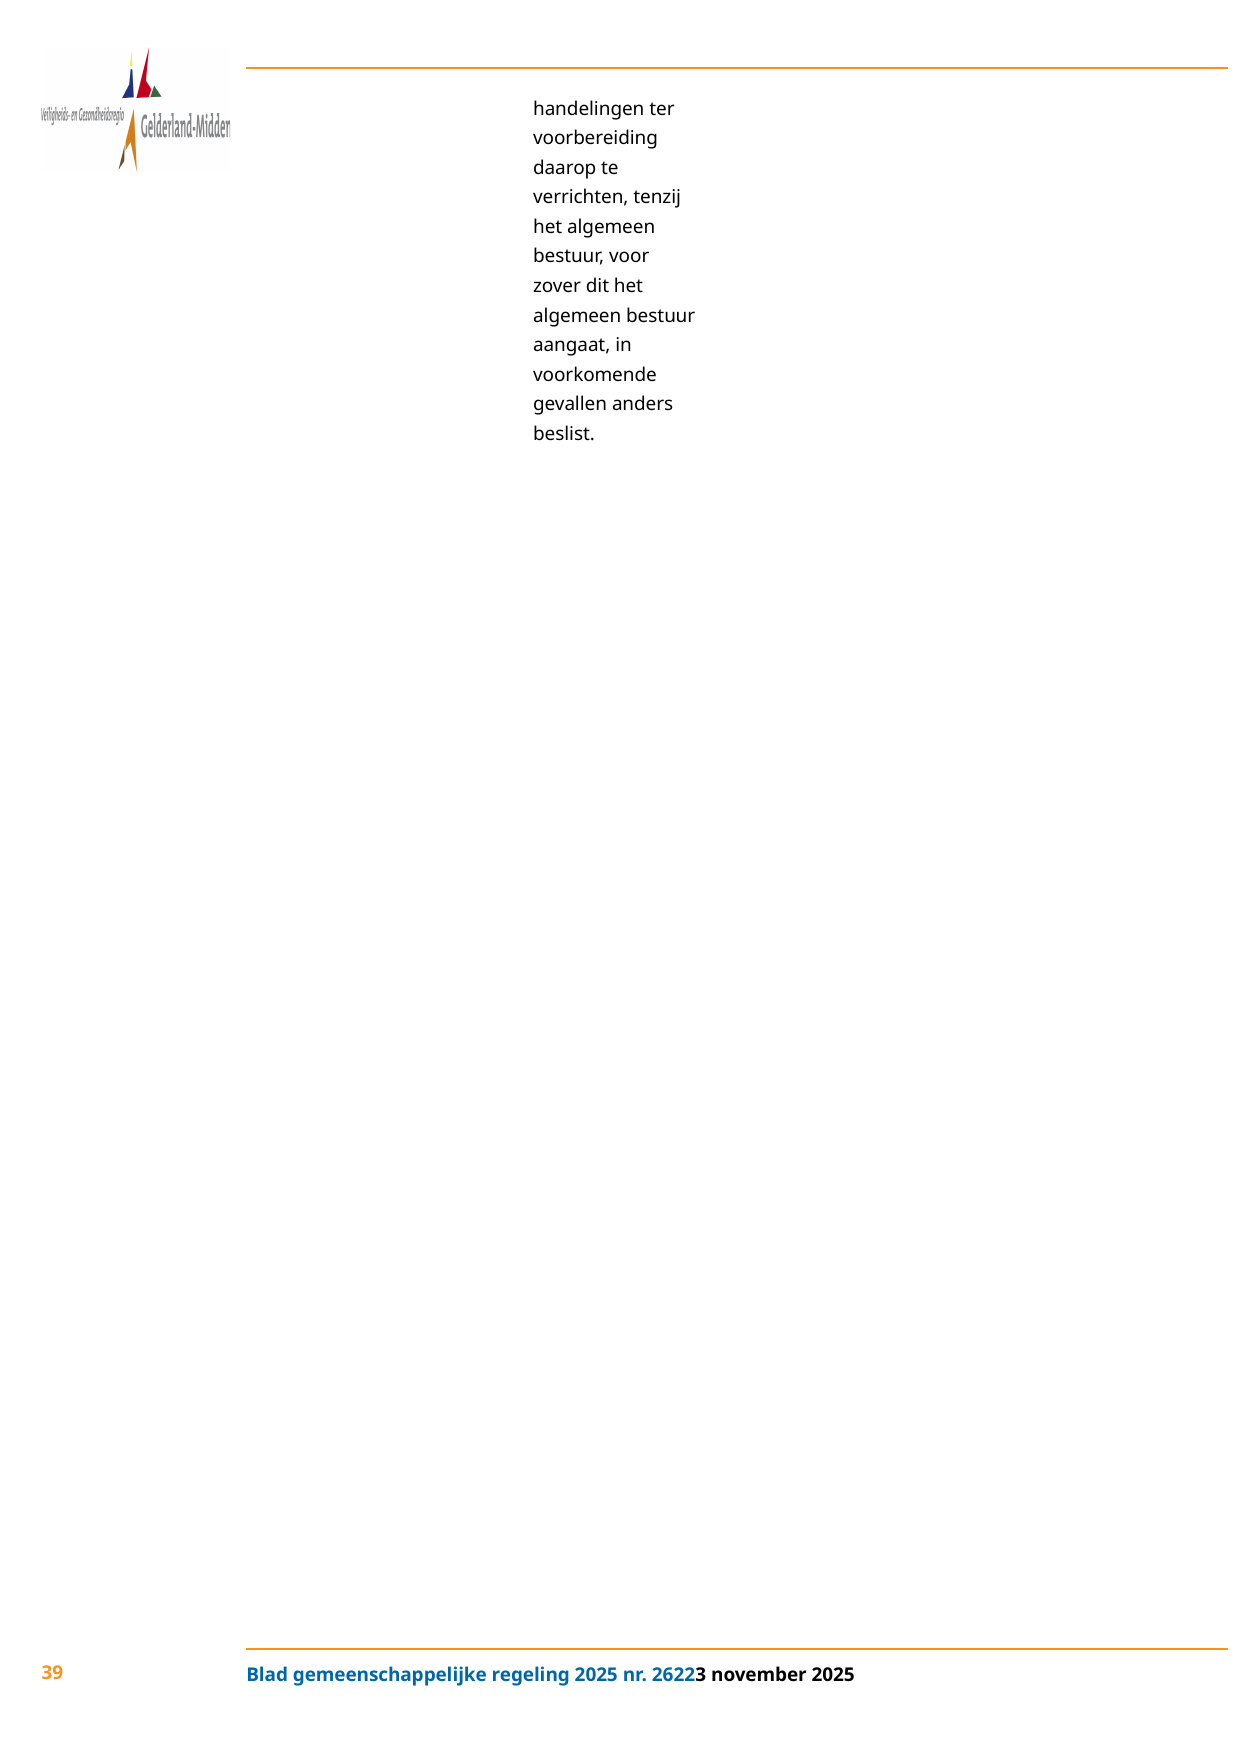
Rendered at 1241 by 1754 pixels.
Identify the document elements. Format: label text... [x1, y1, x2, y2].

table_header [926, 95, 1152, 446]
table_header handelingen ter voorbereiding daarop te verrichten, tenzij het algemeen bestuur, voor zover dit het algemeen bestuur aangaat, in voorkomende gevallen anders beslist. [474, 95, 700, 446]
table_header [248, 95, 474, 446]
picture [41, 47, 231, 172]
table_header [700, 95, 926, 446]
